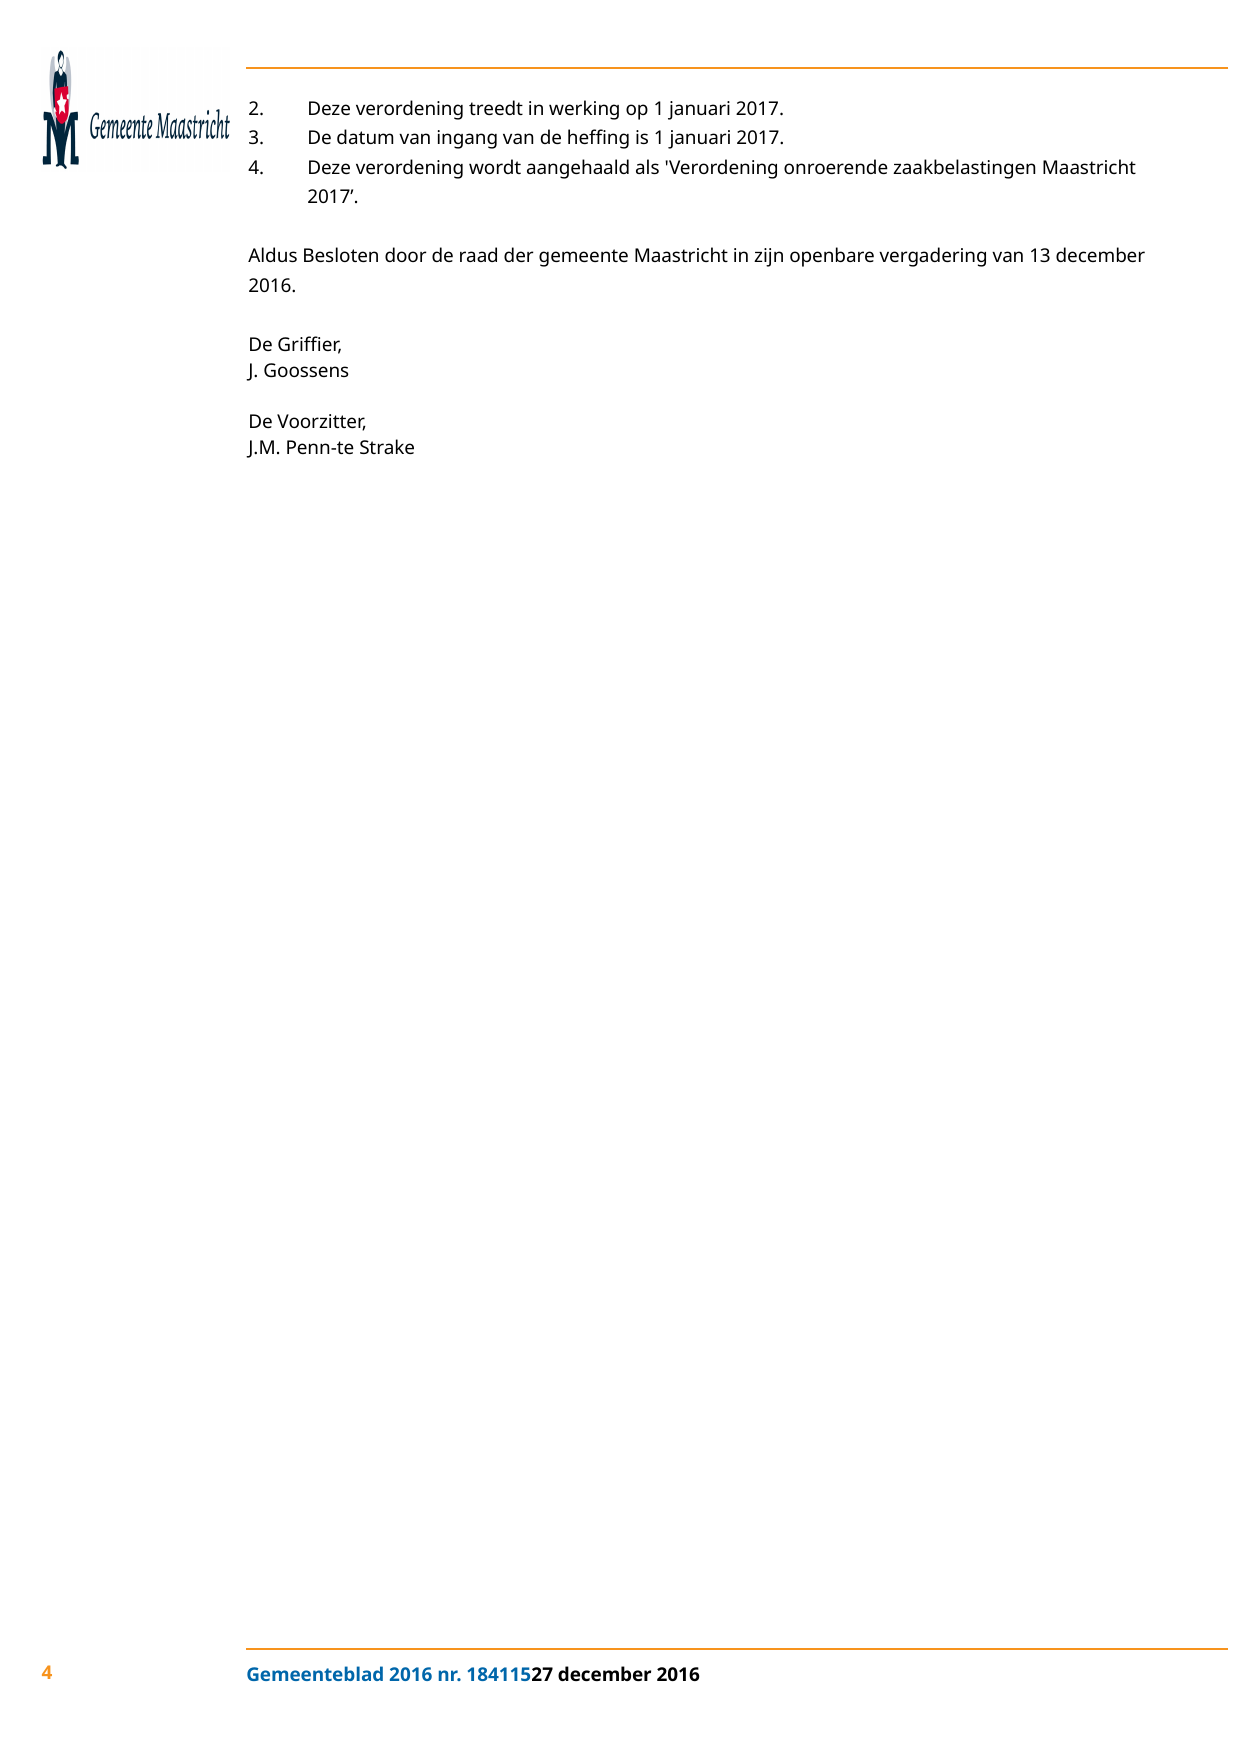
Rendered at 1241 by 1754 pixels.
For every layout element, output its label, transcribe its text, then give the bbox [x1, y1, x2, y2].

text Aldus Besloten door de raad der gemeente Maastricht in zijn openbare vergadering van 13 december 2016. [248, 243, 1152, 298]
picture [41, 47, 231, 172]
text De Griffier, [248, 331, 1152, 357]
text De Voorzitter, [248, 409, 1152, 434]
text J.M. Penn-te Strake [248, 434, 1152, 460]
list De datum van ingang van de heffing is 1 januari 2017. [248, 124, 1152, 150]
text J. Goossens [248, 357, 1152, 383]
list Deze verordening treedt in werking op 1 januari 2017. [248, 95, 1152, 121]
list Deze verordening wordt aangehaald als 'Verordening onroerende zaakbelastingen Maastricht 2017’. [248, 154, 1152, 209]
